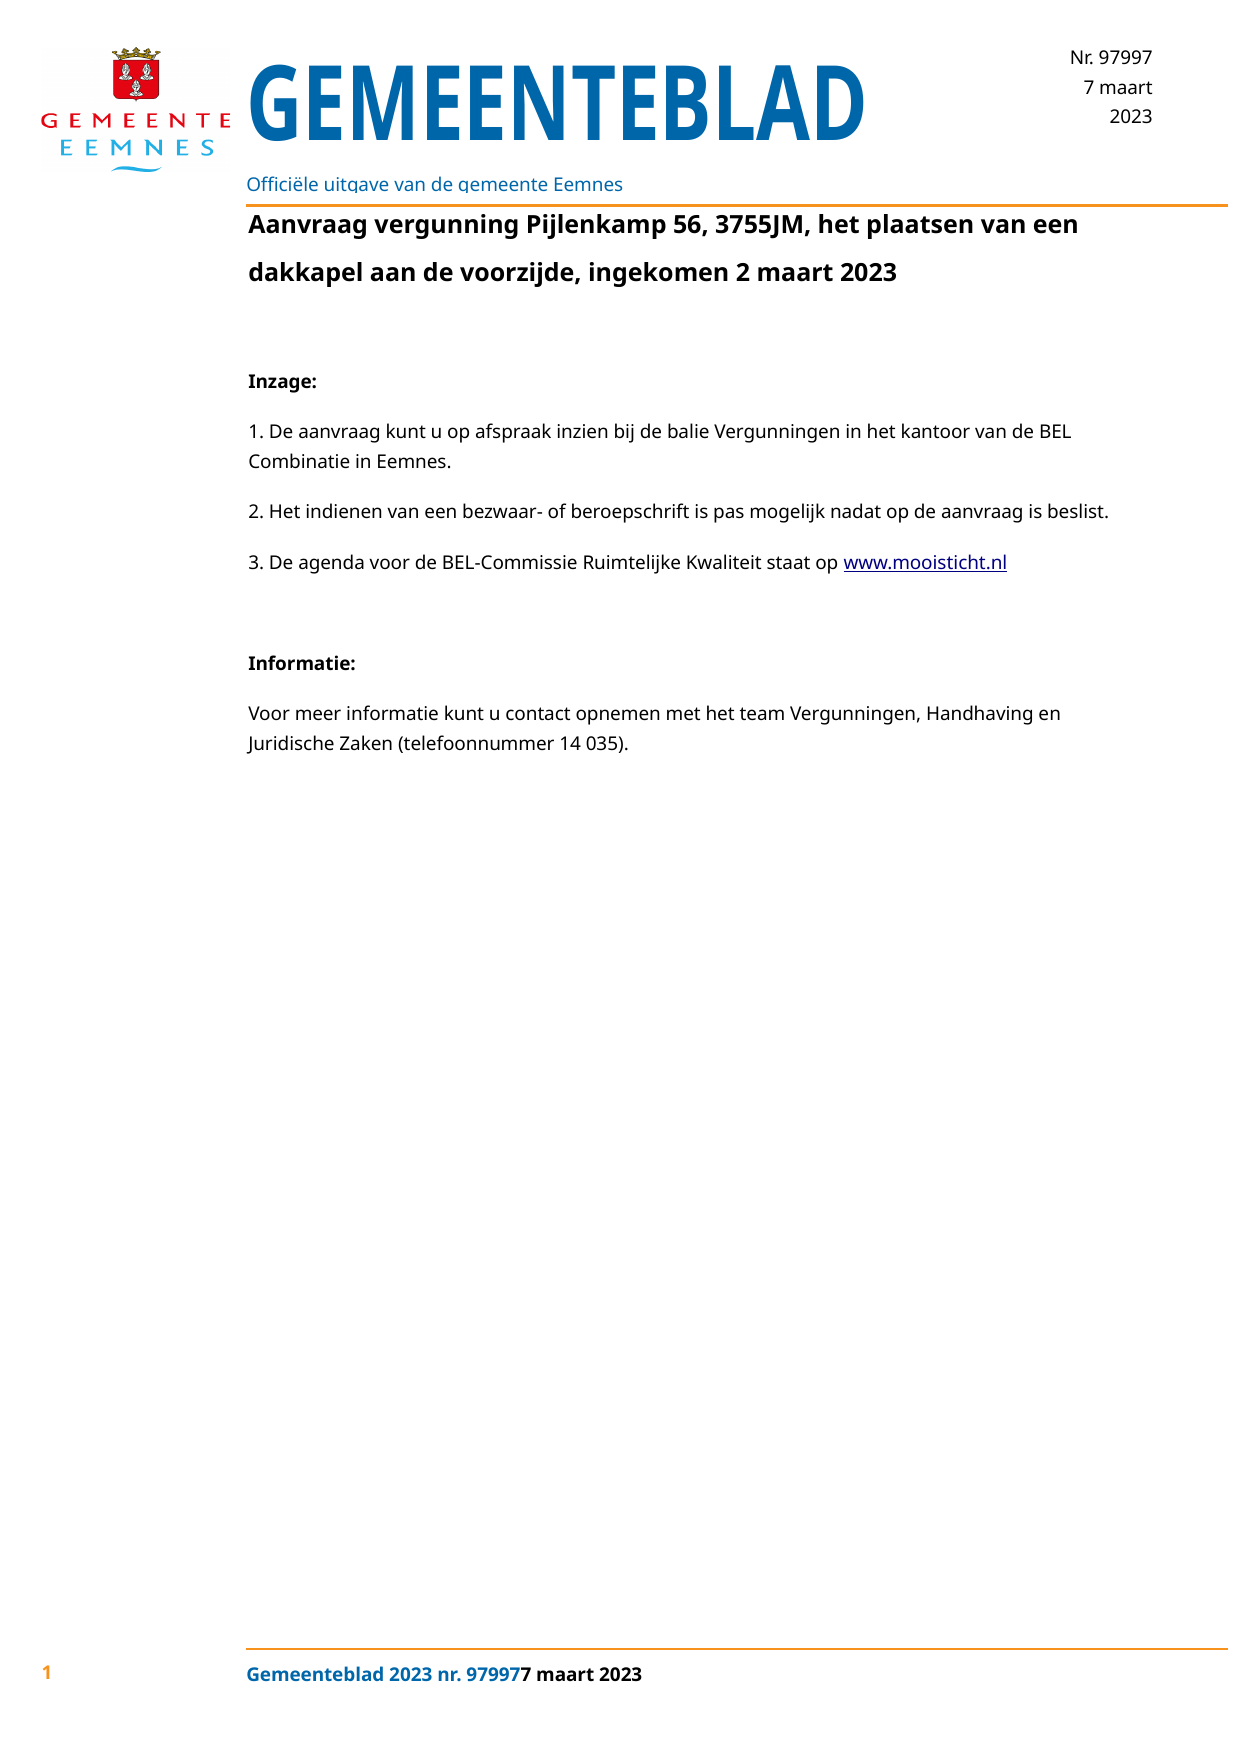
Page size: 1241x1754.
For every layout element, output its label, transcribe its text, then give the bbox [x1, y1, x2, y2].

text Voor meer informatie kunt u contact opnemen met het team Vergunningen, Handhaving en Juridische Zaken (telefoonnummer 14 035). [248, 700, 1152, 756]
text Aanvraag vergunning Pijlenkamp 56, 3755JM, het plaatsen van een dakkapel aan de voorzijde, ingekomen 2 maart 2023 [248, 207, 1152, 288]
text 3. De agenda voor de BEL-Commissie Ruimtelijke Kwaliteit staat op www.mooisticht.nl [248, 549, 1152, 575]
text Informatie: [248, 650, 1152, 676]
text 2. Het indienen van een bezwaar- of beroepschrift is pas mogelijk nadat op de aanvraag is beslist. [248, 499, 1152, 524]
text Inzage: [248, 368, 1152, 394]
picture [41, 47, 231, 172]
text 1. De aanvraag kunt u op afspraak inzien bij de balie Vergunningen in het kantoor van de BEL Combinatie in Eemnes. [248, 419, 1152, 474]
